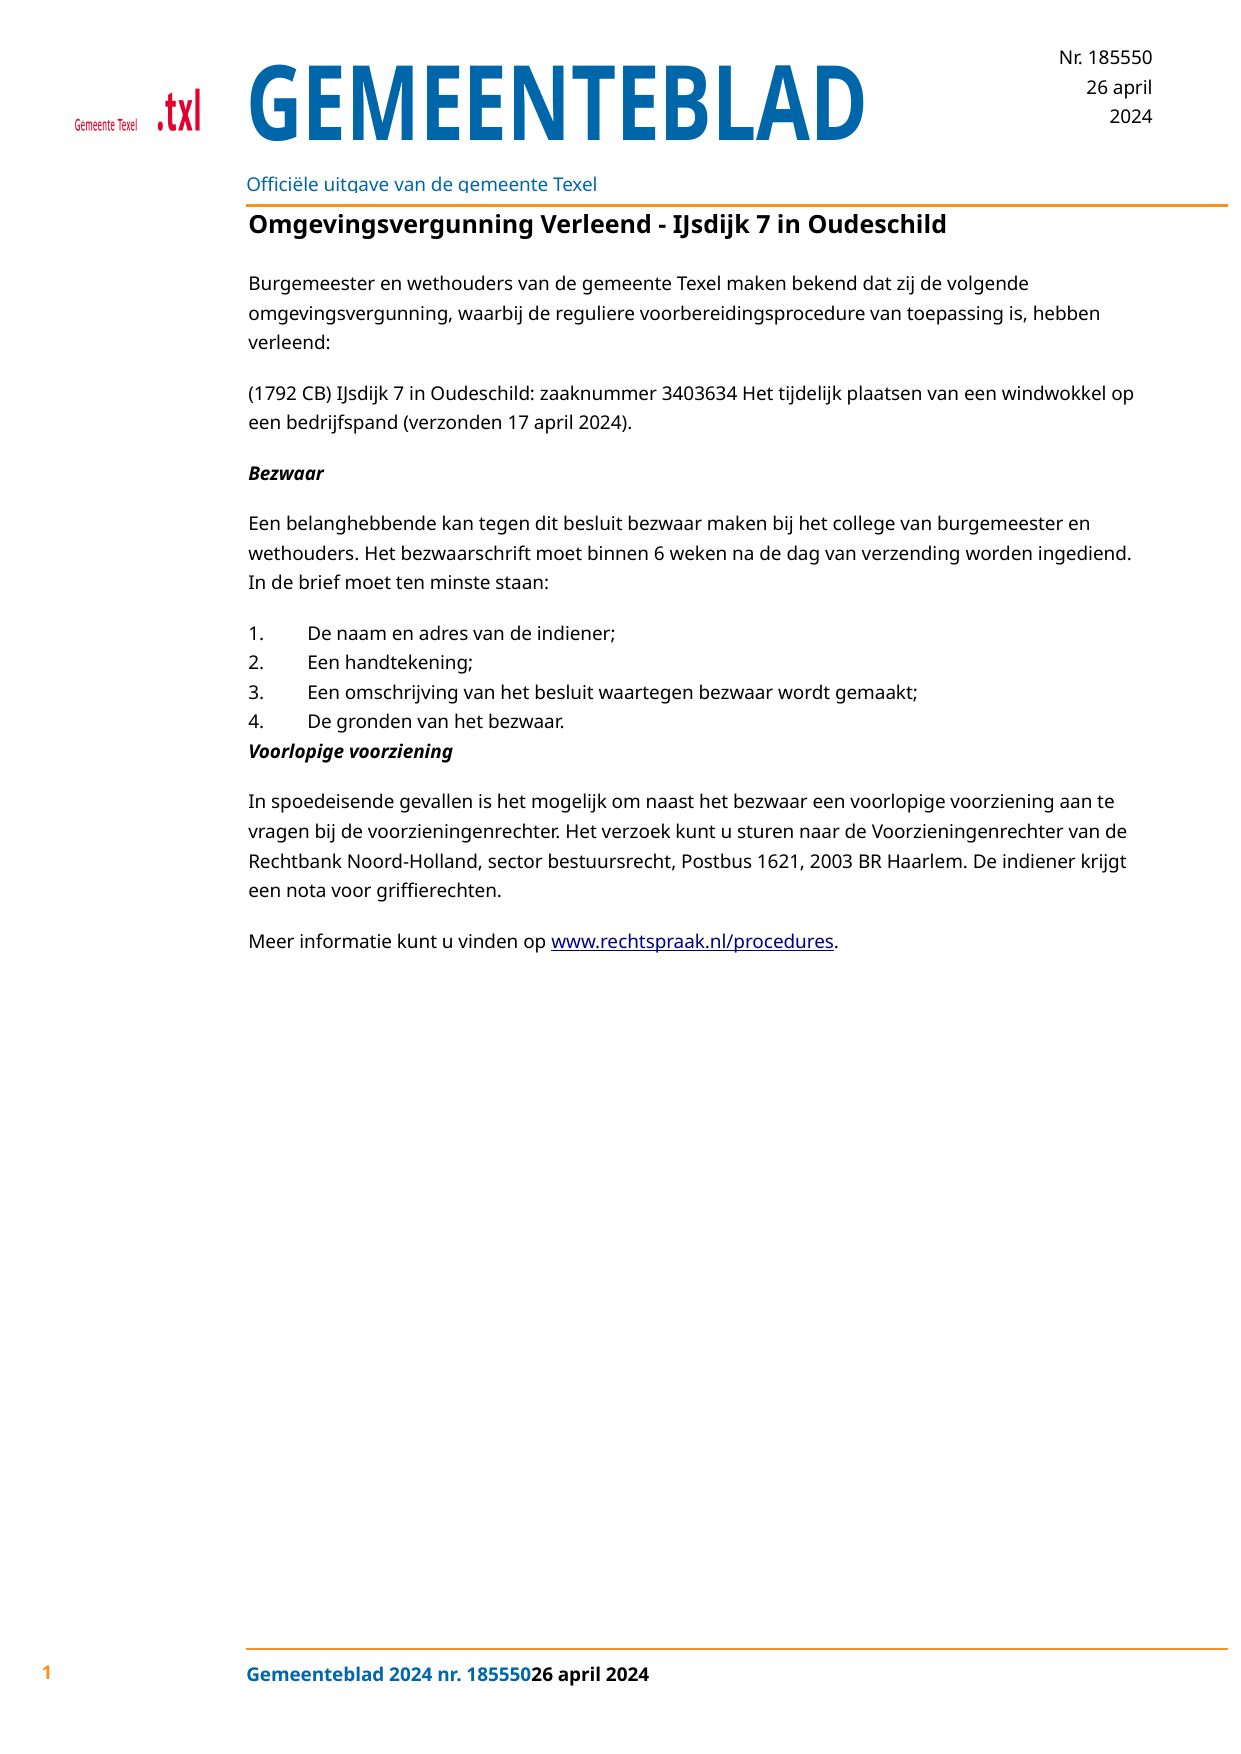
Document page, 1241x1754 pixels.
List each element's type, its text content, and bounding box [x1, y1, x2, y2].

text In spoedeisende gevallen is het mogelijk om naast het bezwaar een voorlopige voorziening aan te vragen bij de voorzieningenrechter. Het verzoek kunt u sturen naar de Voorzieningenrechter van de Rechtbank Noord-Holland, sector bestuursrecht, Postbus 1621, 2003 BR Haarlem. De indiener krijgt een nota voor griffierechten. [248, 789, 1152, 903]
text (1792 CB) IJsdijk 7 in Oudeschild: zaaknummer 3403634 Het tijdelijk plaatsen van een windwokkel op een bedrijfspand (verzonden 17 april 2024). [248, 380, 1152, 435]
text Omgevingsvergunning Verleend - IJsdijk 7 in Oudeschild [248, 207, 1152, 241]
list Een handtekening; [248, 649, 1152, 675]
list De naam en adres van de indiener; [248, 620, 1152, 646]
text Meer informatie kunt u vinden op www.rechtspraak.nl/procedures. [248, 928, 1152, 953]
text Burgemeester en wethouders van de gemeente Texel maken bekend dat zij de volgende omgevingsvergunning, waarbij de reguliere voorbereidingsprocedure van toepassing is, hebben verleend: [248, 270, 1152, 355]
text Een belanghebbende kan tegen dit besluit bezwaar maken bij het college van burgemeester en wethouders. Het bezwaarschrift moet binnen 6 weken na de dag van verzending worden ingediend. In de brief moet ten minste staan: [248, 510, 1152, 595]
list Een omschrijving van het besluit waartegen bezwaar wordt gemaakt; [248, 679, 1152, 705]
list De gronden van het bezwaar. [248, 709, 1152, 734]
picture [41, 47, 231, 172]
text Bezwaar [248, 460, 1152, 486]
text Voorlopige voorziening [248, 738, 1152, 764]
